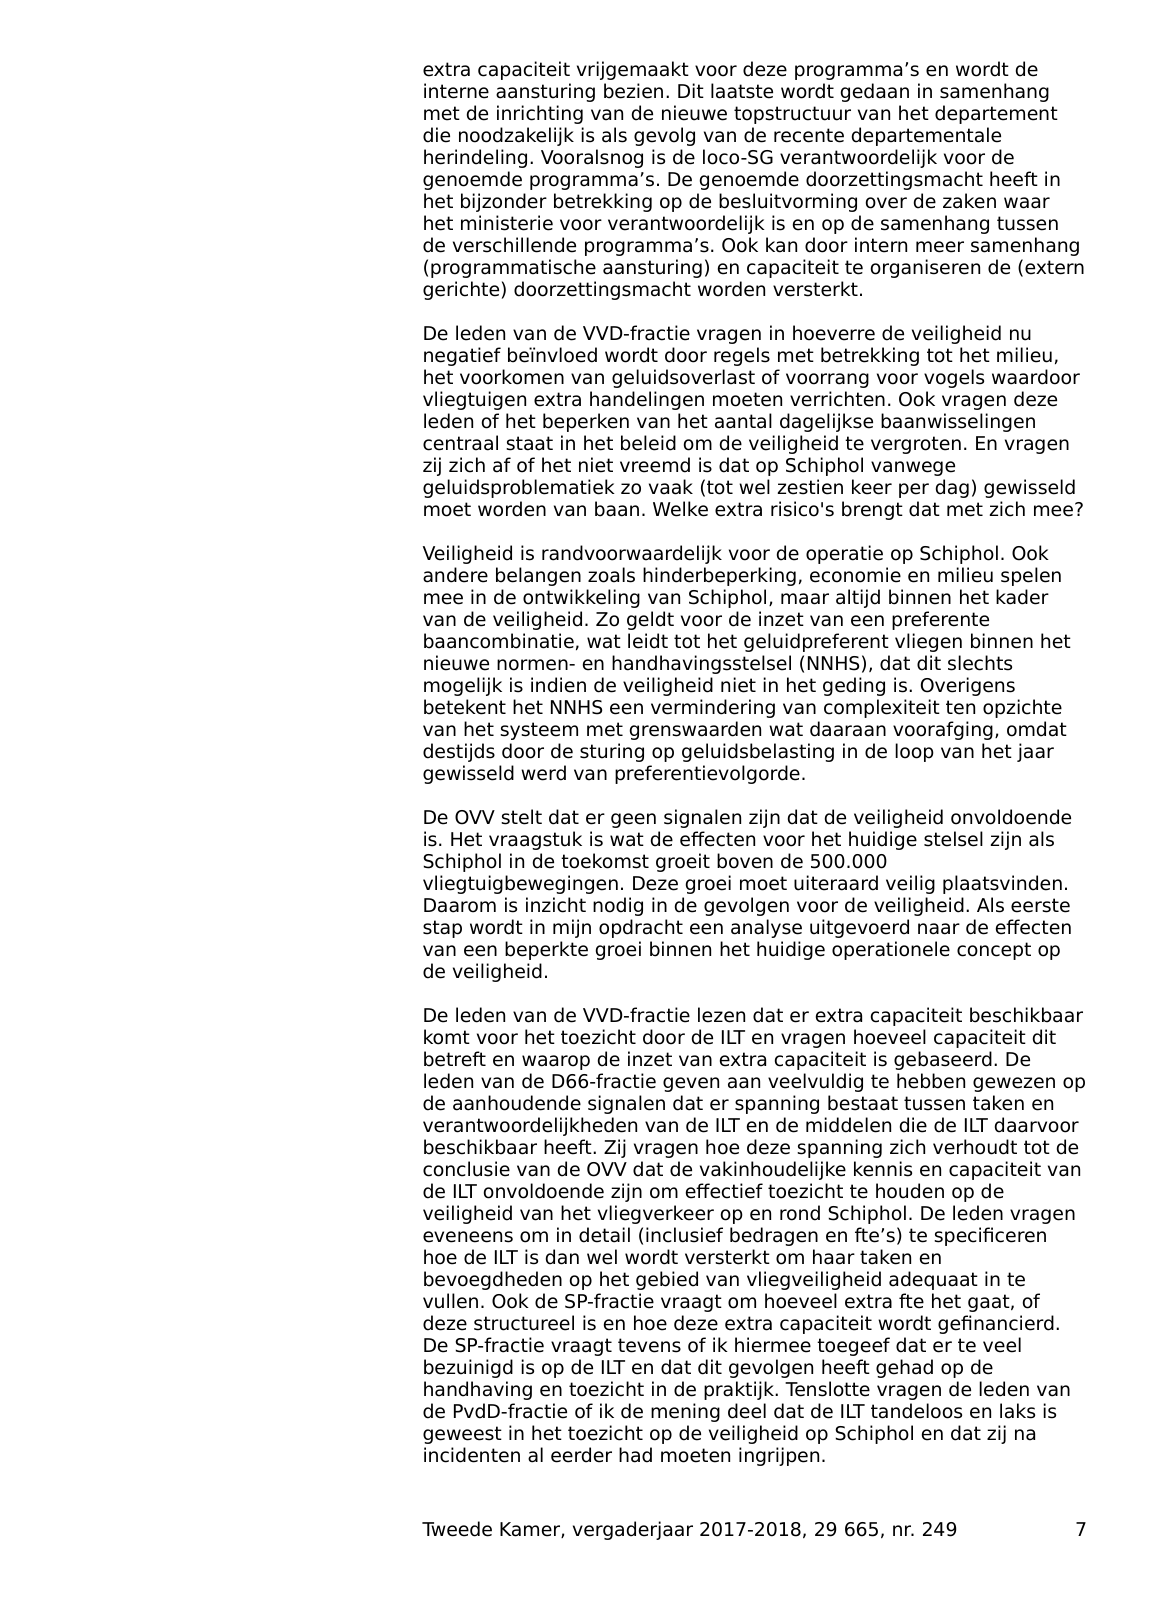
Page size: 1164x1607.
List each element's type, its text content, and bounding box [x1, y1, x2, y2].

text De leden van de VVD-fractie vragen in hoeverre de veiligheid nu negatief beïnvloed wordt door regels met betrekking tot het milieu, het voorkomen van geluidsoverlast of voorrang voor vogels waardoor vliegtuigen extra handelingen moeten verrichten. Ook vragen deze leden of het beperken van het aantal dagelijkse baanwisselingen centraal staat in het beleid om de veiligheid te vergroten. En vragen zij zich af of het niet vreemd is dat op Schiphol vanwege geluidsproblematiek zo vaak (tot wel zestien keer per dag) gewisseld moet worden van baan. Welke extra risico's brengt dat met zich mee? [422, 323, 1087, 521]
text De OVV stelt dat er geen signalen zijn dat de veiligheid onvoldoende is. Het vraagstuk is wat de effecten voor het huidige stelsel zijn als Schiphol in de toekomst groeit boven de 500.000 vliegtuigbewegingen. Deze groei moet uiteraard veilig plaatsvinden. Daarom is inzicht nodig in de gevolgen voor de veiligheid. Als eerste stap wordt in mijn opdracht een analyse uitgevoerd naar de effecten van een beperkte groei binnen het huidige operationele concept op de veiligheid. [422, 807, 1087, 983]
text extra capaciteit vrijgemaakt voor deze programma’s en wordt de interne aansturing bezien. Dit laatste wordt gedaan in samenhang met de inrichting van de nieuwe topstructuur van het departement die noodzakelijk is als gevolg van de recente departementale herindeling. Vooralsnog is de loco-SG verantwoordelijk voor de genoemde programma’s. De genoemde doorzettingsmacht heeft in het bijzonder betrekking op de besluitvorming over de zaken waar het ministerie voor verantwoordelijk is en op de samenhang tussen de verschillende programma’s. Ook kan door intern meer samenhang (programmatische aansturing) en capaciteit te organiseren de (extern gerichte) doorzettingsmacht worden versterkt. [422, 59, 1087, 301]
text Veiligheid is randvoorwaardelijk voor de operatie op Schiphol. Ook andere belangen zoals hinderbeperking, economie en milieu spelen mee in de ontwikkeling van Schiphol, maar altijd binnen het kader van de veiligheid. Zo geldt voor de inzet van een preferente baancombinatie, wat leidt tot het geluidpreferent vliegen binnen het nieuwe normen- en handhavingsstelsel (NNHS), dat dit slechts mogelijk is indien de veiligheid niet in het geding is. Overigens betekent het NNHS een vermindering van complexiteit ten opzichte van het systeem met grenswaarden wat daaraan voorafging, omdat destijds door de sturing op geluidsbelasting in de loop van het jaar gewisseld werd van preferentievolgorde. [422, 543, 1087, 785]
text De leden van de VVD-fractie lezen dat er extra capaciteit beschikbaar komt voor het toezicht door de ILT en vragen hoeveel capaciteit dit betreft en waarop de inzet van extra capaciteit is gebaseerd. De leden van de D66-fractie geven aan veelvuldig te hebben gewezen op de aanhoudende signalen dat er spanning bestaat tussen taken en verantwoordelijkheden van de ILT en de middelen die de ILT daarvoor beschikbaar heeft. Zij vragen hoe deze spanning zich verhoudt tot de conclusie van de OVV dat de vakinhoudelijke kennis en capaciteit van de ILT onvoldoende zijn om effectief toezicht te houden op de veiligheid van het vliegverkeer op en rond Schiphol. De leden vragen eveneens om in detail (inclusief bedragen en fte’s) te specificeren hoe de ILT is dan wel wordt versterkt om haar taken en bevoegdheden op het gebied van vliegveiligheid adequaat in te vullen. Ook de SP-fractie vraagt om hoeveel extra fte het gaat, of deze structureel is en hoe deze extra capaciteit wordt gefinancierd. De SP-fractie vraagt tevens of ik hiermee toegeef dat er te veel bezuinigd is op de ILT en dat dit gevolgen heeft gehad op de handhaving en toezicht in de praktijk. Tenslotte vragen de leden van de PvdD-fractie of ik de mening deel dat de ILT tandeloos en laks is geweest in het toezicht op de veiligheid op Schiphol en dat zij na incidenten al eerder had moeten ingrijpen. [422, 1005, 1087, 1467]
